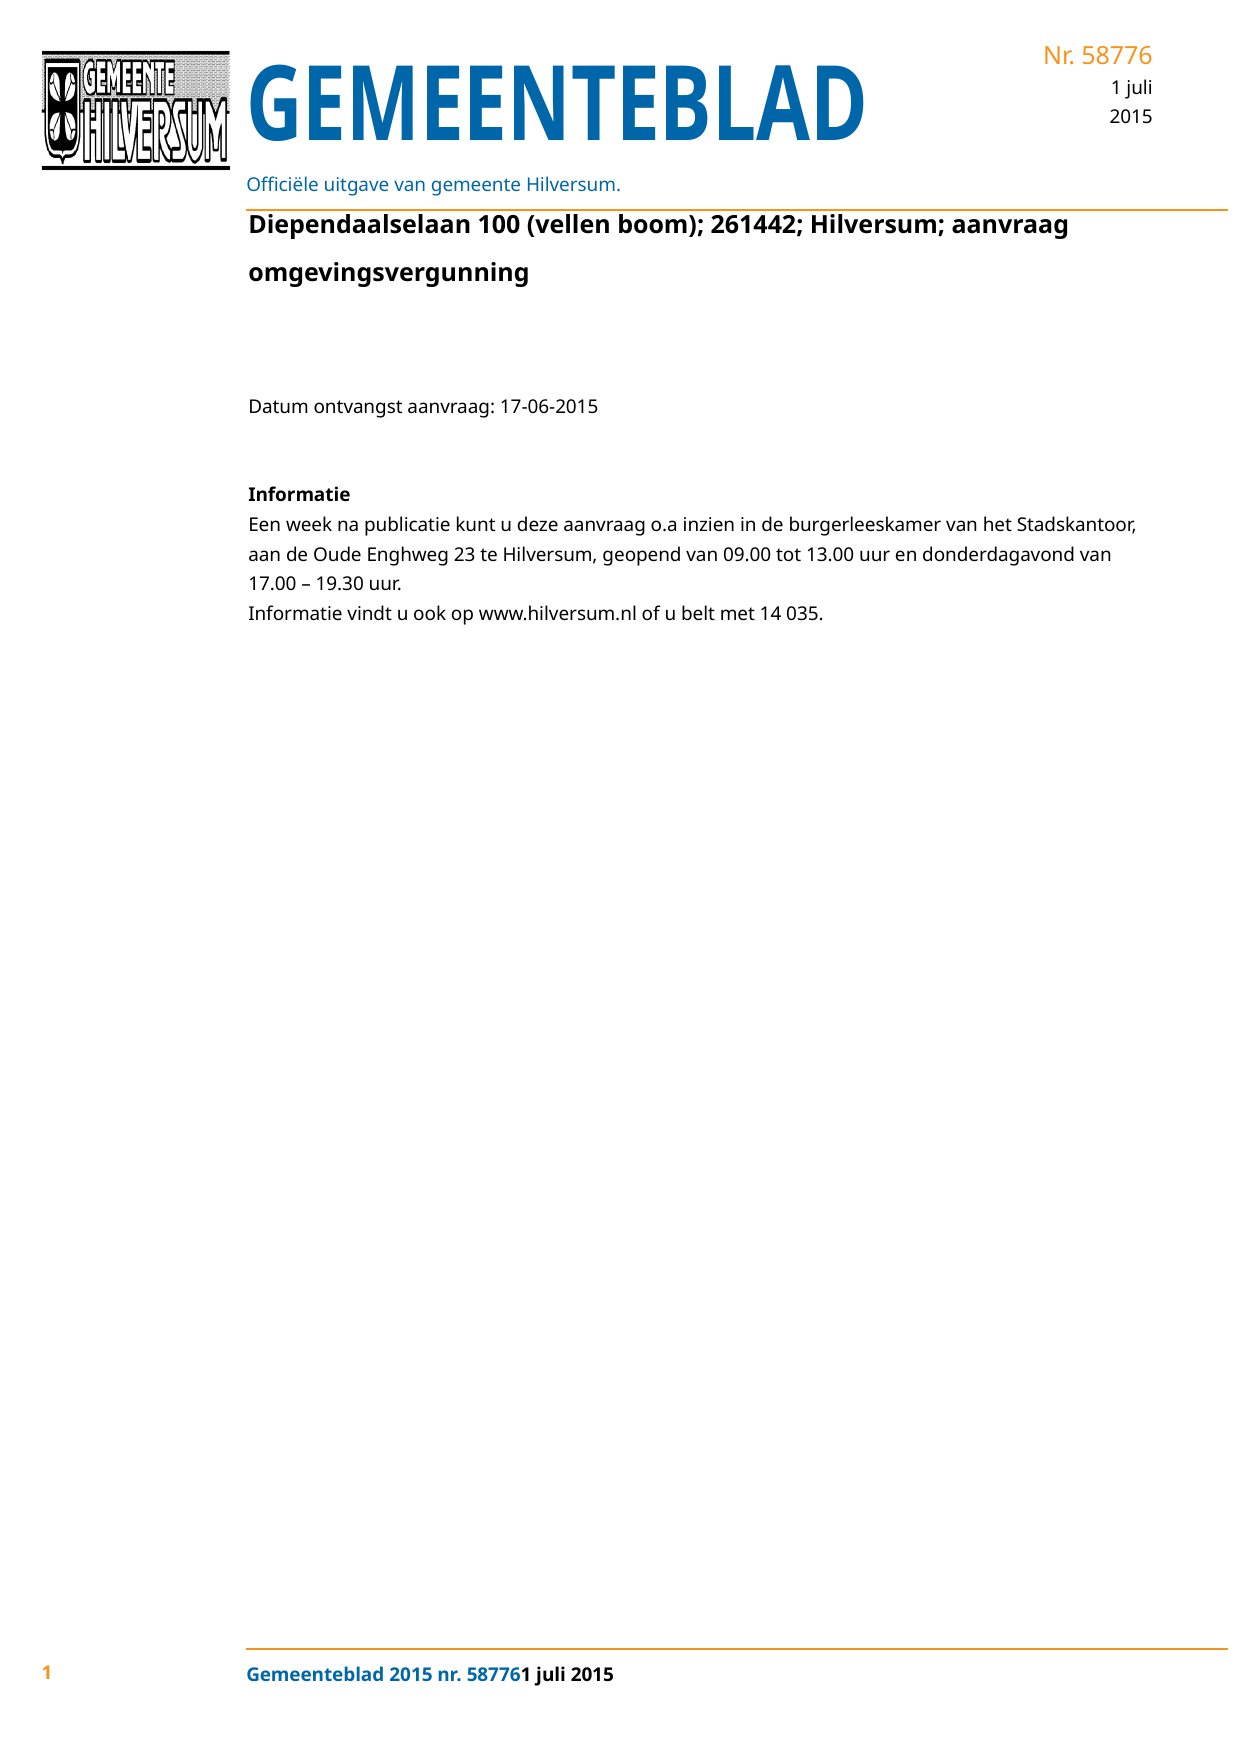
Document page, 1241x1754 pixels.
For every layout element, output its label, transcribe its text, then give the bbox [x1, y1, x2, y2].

text aan de Oude Enghweg 23 te Hilversum, geopend van 09.00 tot 13.00 uur en donderdagavond van 17.00 – 19.30 uur. [248, 541, 1152, 596]
picture [41, 47, 231, 172]
text Datum ontvangst aanvraag: 17-06-2015 [248, 393, 1152, 419]
text Informatie vindt u ook op www.hilversum.nl of u belt met 14 035. [248, 600, 1152, 626]
text Informatie [248, 482, 1152, 507]
text Diependaalselaan 100 (vellen boom); 261442; Hilversum; aanvraag omgevingsvergunning [248, 211, 1152, 288]
text Een week na publicatie kunt u deze aanvraag o.a inzien in de burgerleeskamer van het Stadskantoor, [248, 511, 1152, 537]
